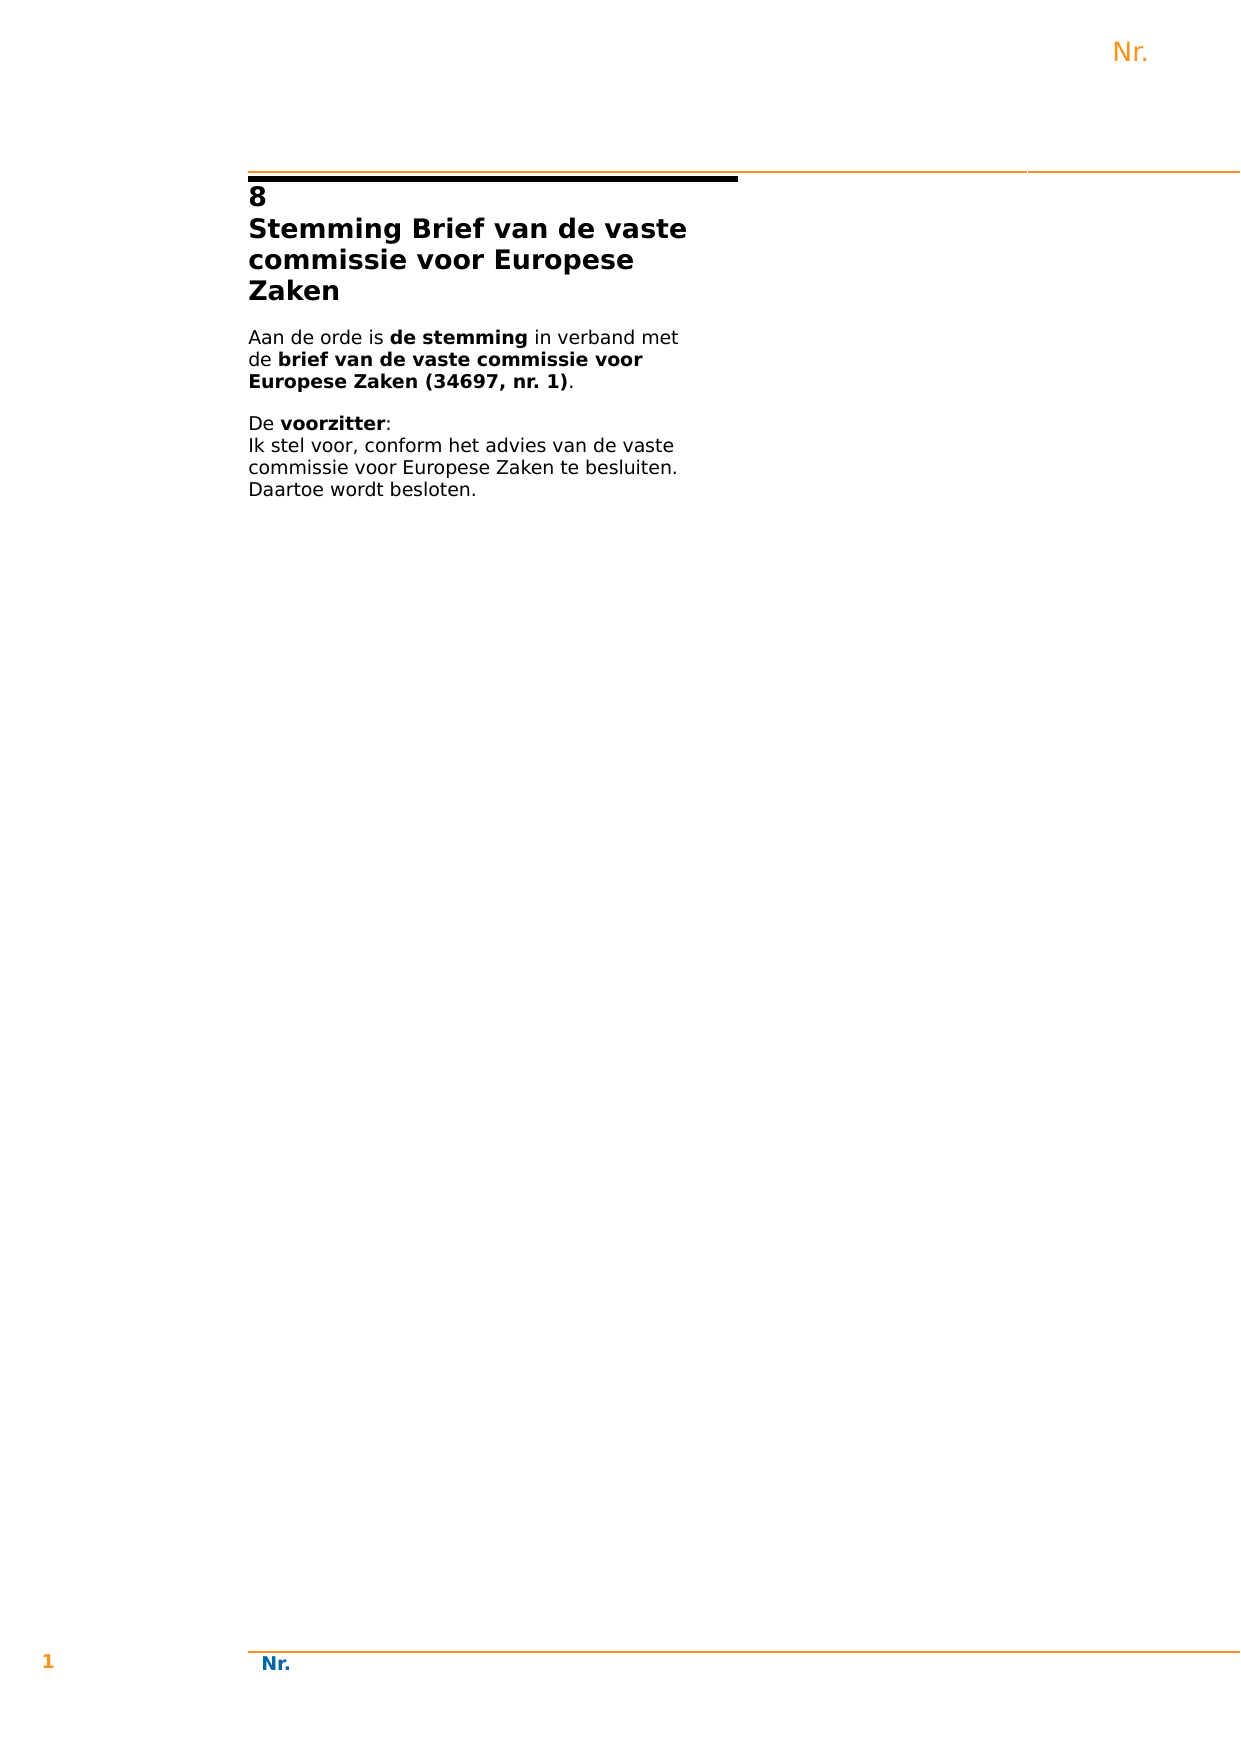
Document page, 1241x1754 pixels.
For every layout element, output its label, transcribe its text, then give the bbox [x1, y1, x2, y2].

text Aan de orde is de stemming in verband met de brief van de vaste commissie voor Europese Zaken (34697, nr. 1). [248, 327, 691, 393]
text De voorzitter: [248, 413, 691, 435]
title 8 Stemming Brief van de vaste commissie voor Europese Zaken [248, 182, 691, 307]
text Ik stel voor, conform het advies van de vaste commissie voor Europese Zaken te besluiten. [248, 435, 691, 479]
text Daartoe wordt besloten. [248, 479, 691, 501]
